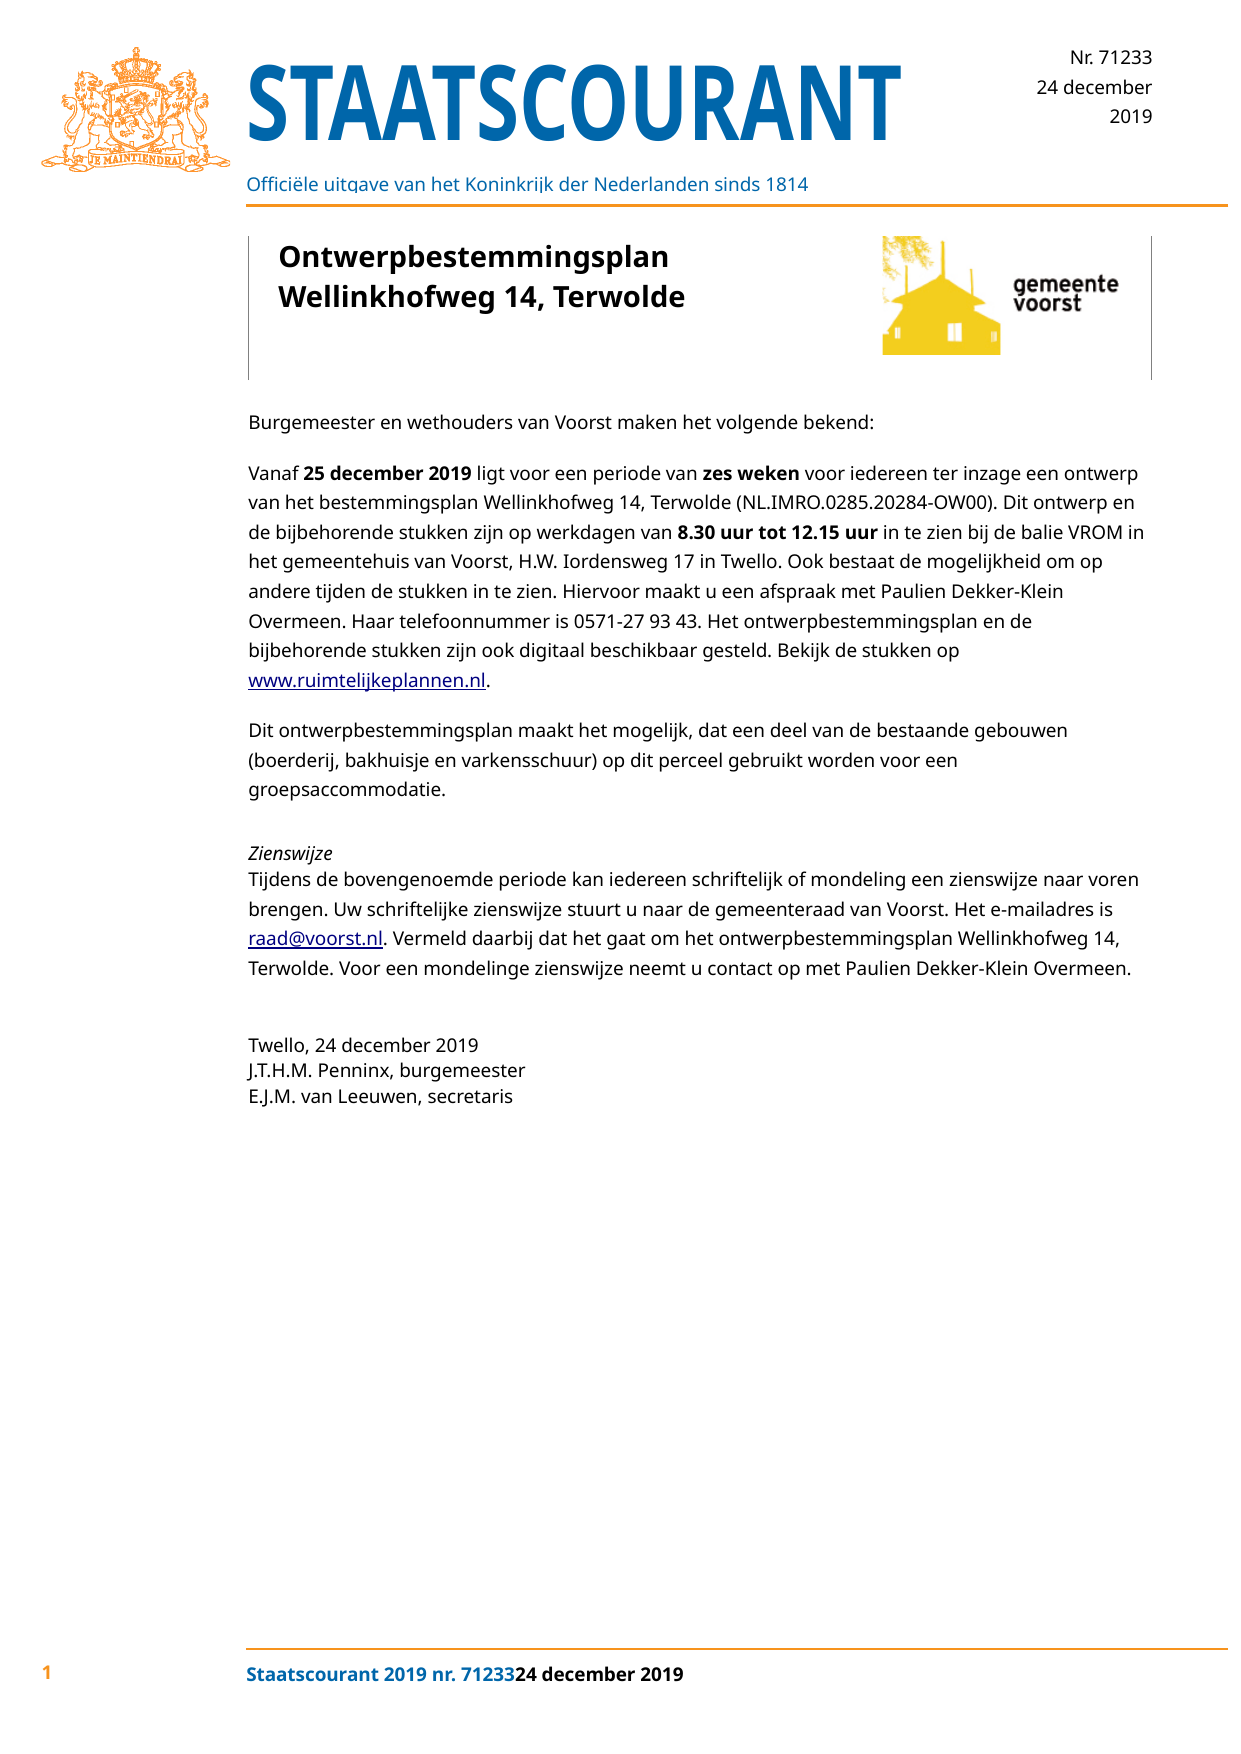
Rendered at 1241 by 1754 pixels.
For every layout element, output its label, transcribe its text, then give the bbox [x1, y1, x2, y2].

text Burgemeester en wethouders van Voorst maken het volgende bekend: [248, 409, 1152, 435]
picture [882, 236, 1119, 355]
table_header Ontwerpbestemmingsplan Wellinkhofweg 14, Terwolde [249, 236, 850, 380]
table_header [248, 985, 1152, 1011]
text Tijdens de bovengenoemde periode kan iedereen schriftelijk of mondeling een zienswijze naar voren brengen. Uw schriftelijke zienswijze stuurt u naar de gemeenteraad van Voorst. Het e-mailadres is raad@voorst.nl. Vermeld daarbij dat het gaat om het ontwerpbestemmingsplan Wellinkhofweg 14, Terwolde. Voor een mondelinge zienswijze neemt u contact op met Paulien Dekker-Klein Overmeen. [248, 866, 1152, 981]
text E.J.M. van Leeuwen, secretaris [248, 1083, 1152, 1109]
table_header [850, 236, 1151, 380]
text Twello, 24 december 2019 [248, 1032, 1152, 1058]
picture [41, 47, 231, 172]
text J.T.H.M. Penninx, burgemeester [248, 1058, 1152, 1083]
text Dit ontwerpbestemmingsplan maakt het mogelijk, dat een deel van de bestaande gebouwen (boerderij, bakhuisje en varkensschuur) op dit perceel gebruikt worden voor een groepsaccommodatie. [248, 717, 1152, 802]
text Vanaf 25 december 2019 ligt voor een periode van zes weken voor iedereen ter inzage een ontwerp van het bestemmingsplan Wellinkhofweg 14, Terwolde (NL.IMRO.0285.20284-OW00). Dit ontwerp en de bijbehorende stukken zijn op werkdagen van 8.30 uur tot 12.15 uur in te zien bij de balie VROM in het gemeentehuis van Voorst, H.W. Iordensweg 17 in Twello. Ook bestaat de mogelijkheid om op andere tijden de stukken in te zien. Hiervoor maakt u een afspraak met Paulien Dekker-Klein Overmeen. Haar telefoonnummer is 0571-27 93 43. Het ontwerpbestemmingsplan en de bijbehorende stukken zijn ook digitaal beschikbaar gesteld. Bekijk de stukken op www.ruimtelijkeplannen.nl. [248, 460, 1152, 693]
text Zienswijze [248, 841, 1152, 866]
